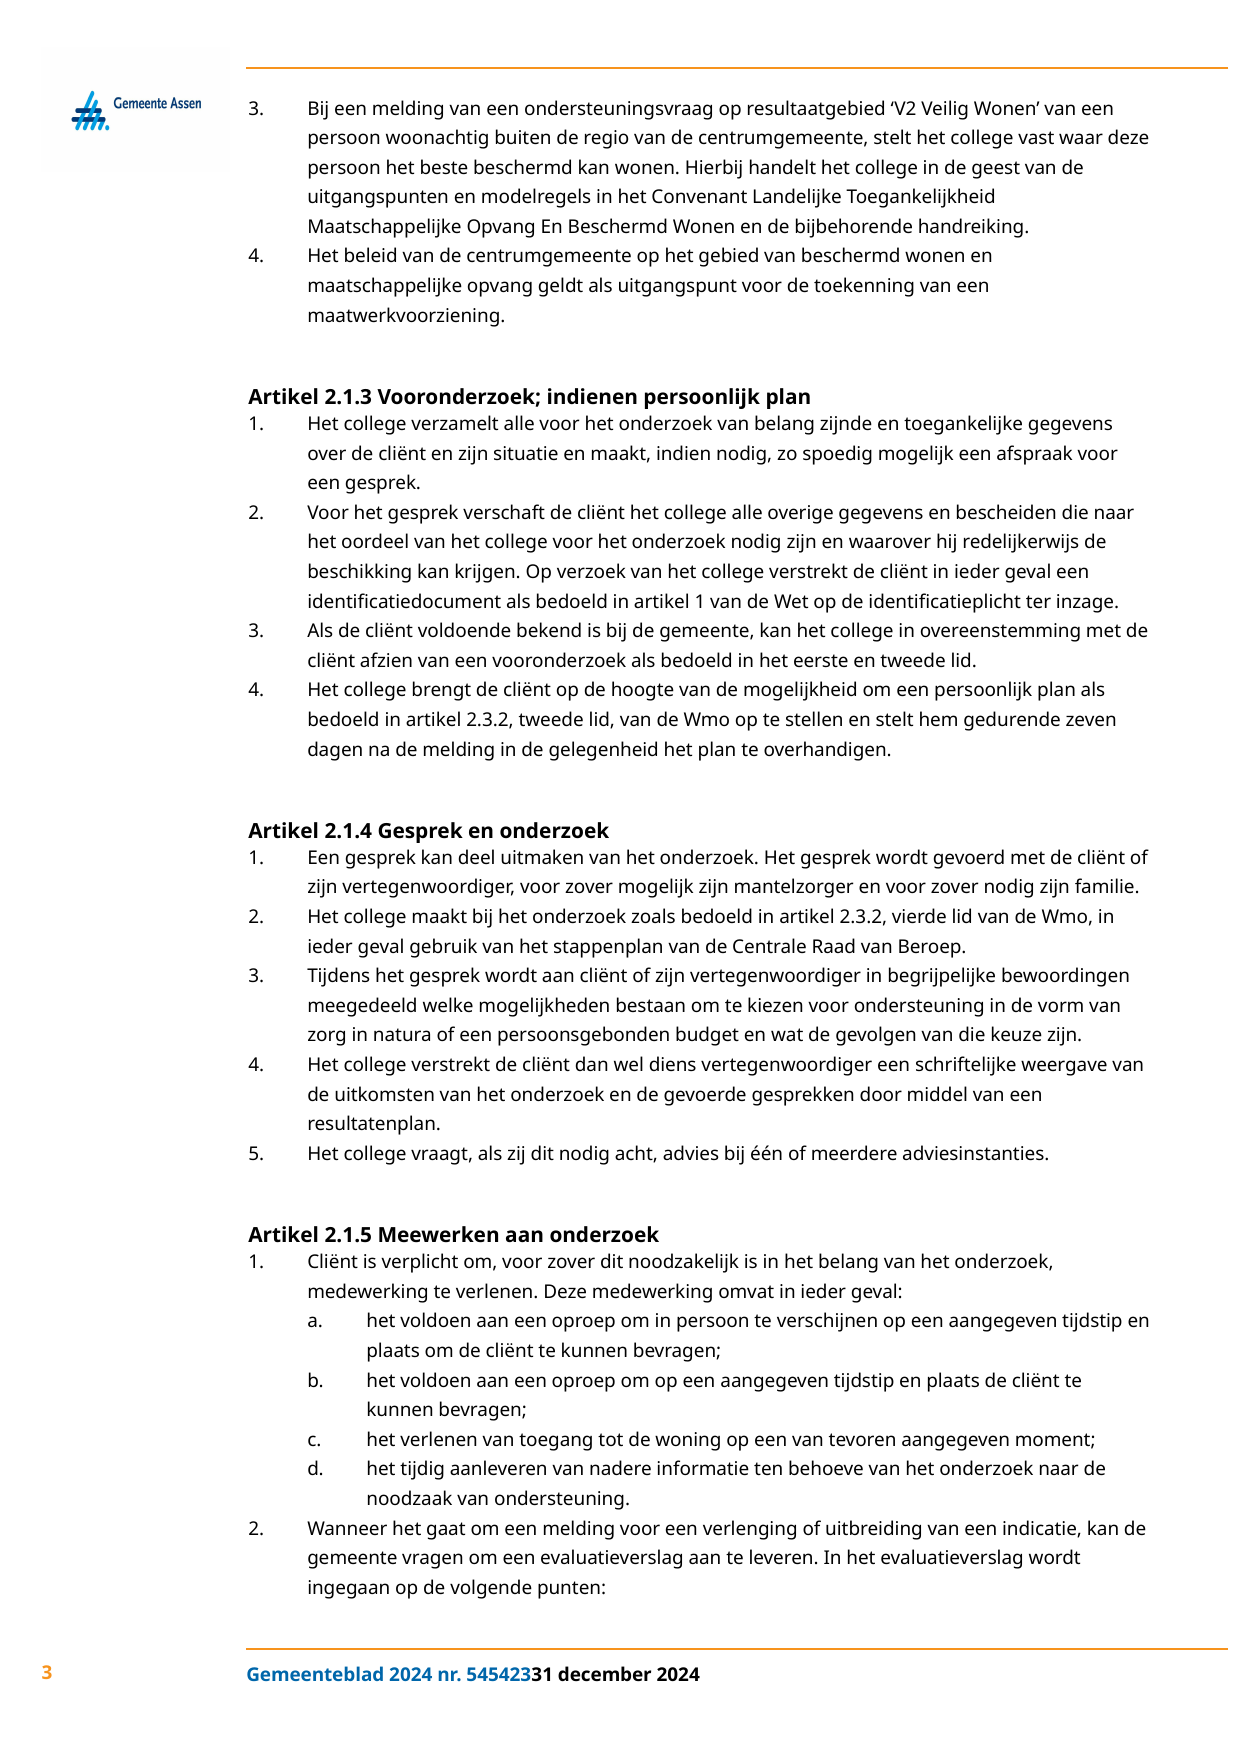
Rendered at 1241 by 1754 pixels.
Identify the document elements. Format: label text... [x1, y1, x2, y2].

list Het college verzamelt alle voor het onderzoek van belang zijnde en toegankelijke gegevens over de cliënt en zijn situatie en maakt, indien nodig, zo spoedig mogelijk een afspraak voor een gesprek. [248, 410, 1152, 495]
list Bij een melding van een ondersteuningsvraag op resultaatgebied ‘V2 Veilig Wonen’ van een persoon woonachtig buiten de regio van de centrumgemeente, stelt het college vast waar deze persoon het beste beschermd kan wonen. Hierbij handelt het college in de geest van de uitgangspunten en modelregels in het Convenant Landelijke Toegankelijkheid Maatschappelijke Opvang En Beschermd Wonen en de bijbehorende handreiking. [248, 95, 1152, 239]
list Tijdens het gesprek wordt aan cliënt of zijn vertegenwoordiger in begrijpelijke bewoordingen meegedeeld welke mogelijkheden bestaan om te kiezen voor ondersteuning in de vorm van zorg in natura of een persoonsgebonden budget en wat de gevolgen van die keuze zijn. [248, 962, 1152, 1047]
picture [41, 47, 231, 172]
list Het college verstrekt de cliënt dan wel diens vertegenwoordiger een schriftelijke weergave van de uitkomsten van het onderzoek en de gevoerde gesprekken door middel van een resultatenplan. [248, 1051, 1152, 1136]
list Het college vraagt, als zij dit nodig acht, advies bij één of meerdere adviesinstanties. [248, 1140, 1152, 1166]
list het voldoen aan een oproep om in persoon te verschijnen op een aangegeven tijdstip en plaats om de cliënt te kunnen bevragen; [307, 1308, 1152, 1363]
list Het college maakt bij het onderzoek zoals bedoeld in artikel 2.3.2, vierde lid van de Wmo, in ieder geval gebruik van het stappenplan van de Centrale Raad van Beroep. [248, 903, 1152, 959]
list Wanneer het gaat om een melding voor een verlenging of uitbreiding van een indicatie, kan de gemeente vragen om een evaluatieverslag aan te leveren. In het evaluatieverslag wordt ingegaan op de volgende punten: [248, 1515, 1152, 1599]
list het verlenen van toegang tot de woning op een van tevoren aangegeven moment; [307, 1426, 1152, 1452]
text Artikel 2.1.4 Gesprek en onderzoek [248, 816, 1152, 844]
list Cliënt is verplicht om, voor zover dit noodzakelijk is in het belang van het onderzoek, medewerking te verlenen. Deze medewerking omvat in ieder geval: [248, 1248, 1152, 1304]
list Als de cliënt voldoende bekend is bij de gemeente, kan het college in overeenstemming met de cliënt afzien van een vooronderzoek als bedoeld in het eerste en tweede lid. [248, 617, 1152, 673]
text Artikel 2.1.3 Vooronderzoek; indienen persoonlijk plan [248, 382, 1152, 410]
list het tijdig aanleveren van nadere informatie ten behoeve van het onderzoek naar de noodzaak van ondersteuning. [307, 1456, 1152, 1511]
text Artikel 2.1.5 Meewerken aan onderzoek [248, 1220, 1152, 1248]
list het voldoen aan een oproep om op een aangegeven tijdstip en plaats de cliënt te kunnen bevragen; [307, 1367, 1152, 1422]
list Het beleid van de centrumgemeente op het gebied van beschermd wonen en maatschappelijke opvang geldt als uitgangspunt voor de toekenning van een maatwerkvoorziening. [248, 243, 1152, 328]
list Voor het gesprek verschaft de cliënt het college alle overige gegevens en bescheiden die naar het oordeel van het college voor het onderzoek nodig zijn en waarover hij redelijkerwijs de beschikking kan krijgen. Op verzoek van het college verstrekt de cliënt in ieder geval een identificatiedocument als bedoeld in artikel 1 van de Wet op de identificatieplicht ter inzage. [248, 499, 1152, 613]
list Het college brengt de cliënt op de hoogte van de mogelijkheid om een persoonlijk plan als bedoeld in artikel 2.3.2, tweede lid, van de Wmo op te stellen en stelt hem gedurende zeven dagen na de melding in de gelegenheid het plan te overhandigen. [248, 677, 1152, 761]
list Een gesprek kan deel uitmaken van het onderzoek. Het gesprek wordt gevoerd met de cliënt of zijn vertegenwoordiger, voor zover mogelijk zijn mantelzorger en voor zover nodig zijn familie. [248, 844, 1152, 899]
